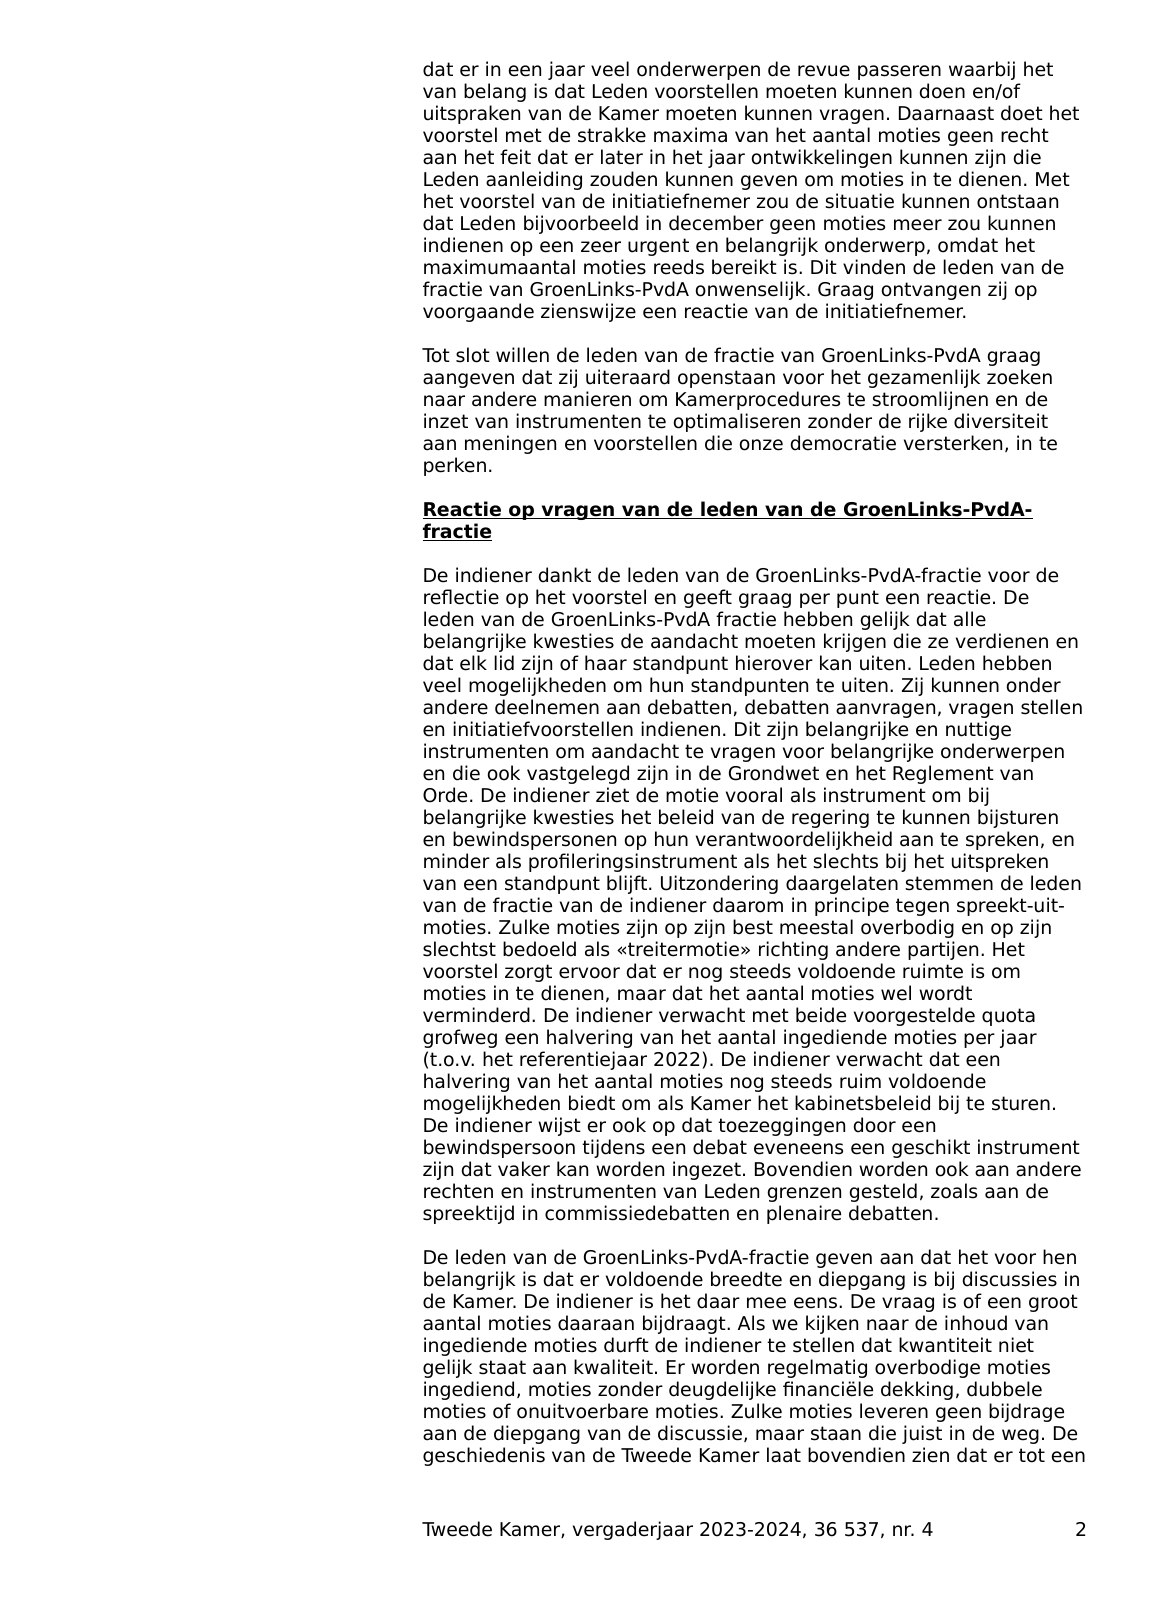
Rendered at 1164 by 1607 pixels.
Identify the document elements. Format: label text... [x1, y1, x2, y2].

text dat er in een jaar veel onderwerpen de revue passeren waarbij het van belang is dat Leden voorstellen moeten kunnen doen en/of uitspraken van de Kamer moeten kunnen vragen. Daarnaast doet het voorstel met de strakke maxima van het aantal moties geen recht aan het feit dat er later in het jaar ontwikkelingen kunnen zijn die Leden aanleiding zouden kunnen geven om moties in te dienen. Met het voorstel van de initiatiefnemer zou de situatie kunnen ontstaan dat Leden bijvoorbeeld in december geen moties meer zou kunnen indienen op een zeer urgent en belangrijk onderwerp, omdat het maximumaantal moties reeds bereikt is. Dit vinden de leden van de fractie van GroenLinks-PvdA onwenselijk. Graag ontvangen zij op voorgaande zienswijze een reactie van de initiatiefnemer. [422, 59, 1087, 323]
text De indiener dankt de leden van de GroenLinks-PvdA-fractie voor de reflectie op het voorstel en geeft graag per punt een reactie. De leden van de GroenLinks-PvdA fractie hebben gelijk dat alle belangrijke kwesties de aandacht moeten krijgen die ze verdienen en dat elk lid zijn of haar standpunt hierover kan uiten. Leden hebben veel mogelijkheden om hun standpunten te uiten. Zij kunnen onder andere deelnemen aan debatten, debatten aanvragen, vragen stellen en initiatiefvoorstellen indienen. Dit zijn belangrijke en nuttige instrumenten om aandacht te vragen voor belangrijke onderwerpen en die ook vastgelegd zijn in de Grondwet en het Reglement van Orde. De indiener ziet de motie vooral als instrument om bij belangrijke kwesties het beleid van de regering te kunnen bijsturen en bewindspersonen op hun verantwoordelijkheid aan te spreken, en minder als profileringsinstrument als het slechts bij het uitspreken van een standpunt blijft. Uitzondering daargelaten stemmen de leden van de fractie van de indiener daarom in principe tegen spreekt-uit-moties. Zulke moties zijn op zijn best meestal overbodig en op zijn slechtst bedoeld als «treitermotie» richting andere partijen. Het voorstel zorgt ervoor dat er nog steeds voldoende ruimte is om moties in te dienen, maar dat het aantal moties wel wordt verminderd. De indiener verwacht met beide voorgestelde quota grofweg een halvering van het aantal ingediende moties per jaar (t.o.v. het referentiejaar 2022). De indiener verwacht dat een halvering van het aantal moties nog steeds ruim voldoende mogelijkheden biedt om als Kamer het kabinetsbeleid bij te sturen. De indiener wijst er ook op dat toezeggingen door een bewindspersoon tijdens een debat eveneens een geschikt instrument zijn dat vaker kan worden ingezet. Bovendien worden ook aan andere rechten en instrumenten van Leden grenzen gesteld, zoals aan de spreektijd in commissiedebatten en plenaire debatten. [422, 565, 1087, 1224]
subtitle Reactie op vragen van de leden van de GroenLinks-PvdA-fractie [422, 499, 1087, 543]
text De leden van de GroenLinks-PvdA-fractie geven aan dat het voor hen belangrijk is dat er voldoende breedte en diepgang is bij discussies in de Kamer. De indiener is het daar mee eens. De vraag is of een groot aantal moties daaraan bijdraagt. Als we kijken naar de inhoud van ingediende moties durft de indiener te stellen dat kwantiteit niet gelijk staat aan kwaliteit. Er worden regelmatig overbodige moties ingediend, moties zonder deugdelijke financiële dekking, dubbele moties of onuitvoerbare moties. Zulke moties leveren geen bijdrage aan de diepgang van de discussie, maar staan die juist in de weg. De geschiedenis van de Tweede Kamer laat bovendien zien dat er tot een [422, 1247, 1087, 1467]
text Tot slot willen de leden van de fractie van GroenLinks-PvdA graag aangeven dat zij uiteraard openstaan voor het gezamenlijk zoeken naar andere manieren om Kamerprocedures te stroomlijnen en de inzet van instrumenten te optimaliseren zonder de rijke diversiteit aan meningen en voorstellen die onze democratie versterken, in te perken. [422, 345, 1087, 477]
